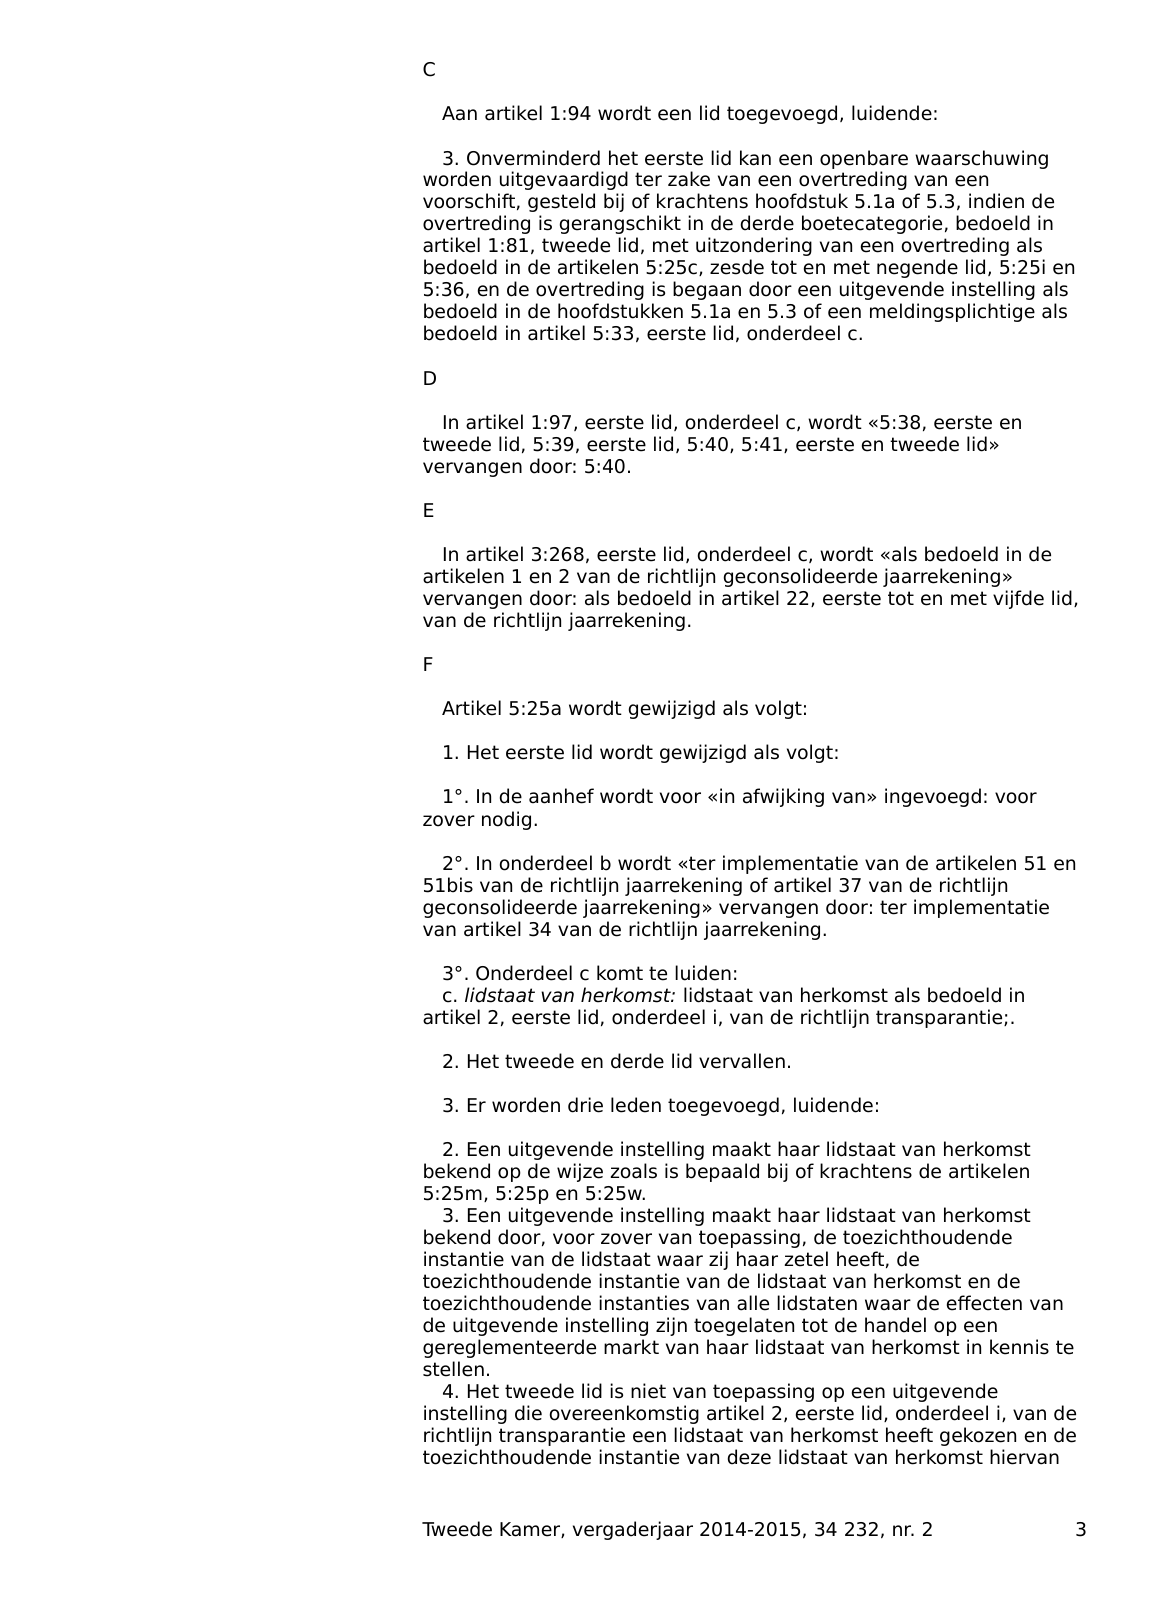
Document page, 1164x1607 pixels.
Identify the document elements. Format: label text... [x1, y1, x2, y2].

text D [422, 367, 1087, 389]
text F [422, 654, 1087, 676]
text E [422, 500, 1087, 522]
text Artikel 5:25a wordt gewijzigd als volgt: [422, 698, 1087, 720]
text 3. Er worden drie leden toegevoegd, luidende: [422, 1095, 1087, 1117]
text 3. Onverminderd het eerste lid kan een openbare waarschuwing worden uitgevaardigd ter zake van een overtreding van een voorschift, gesteld bij of krachtens hoofdstuk 5.1a of 5.3, indien de overtreding is gerangschikt in de derde boetecategorie, bedoeld in artikel 1:81, tweede lid, met uitzondering van een overtreding als bedoeld in de artikelen 5:25c, zesde tot en met negende lid, 5:25i en 5:36, en de overtreding is begaan door een uitgevende instelling als bedoeld in de hoofdstukken 5.1a en 5.3 of een meldingsplichtige als bedoeld in artikel 5:33, eerste lid, onderdeel c. [422, 147, 1087, 345]
text C [422, 59, 1087, 81]
text 2. Een uitgevende instelling maakt haar lidstaat van herkomst bekend op de wijze zoals is bepaald bij of krachtens de artikelen 5:25m, 5:25p en 5:25w. [422, 1139, 1087, 1205]
text In artikel 3:268, eerste lid, onderdeel c, wordt «als bedoeld in de artikelen 1 en 2 van de richtlijn geconsolideerde jaarrekening» vervangen door: als bedoeld in artikel 22, eerste tot en met vijfde lid, van de richtlijn jaarrekening. [422, 544, 1087, 632]
text Aan artikel 1:94 wordt een lid toegevoegd, luidende: [422, 103, 1087, 125]
text In artikel 1:97, eerste lid, onderdeel c, wordt «5:38, eerste en tweede lid, 5:39, eerste lid, 5:40, 5:41, eerste en tweede lid» vervangen door: 5:40. [422, 412, 1087, 477]
text 2. Het tweede en derde lid vervallen. [422, 1051, 1087, 1073]
text 1°. In de aanhef wordt voor «in afwijking van» ingevoegd: voor zover nodig. [422, 786, 1087, 830]
text 3°. Onderdeel c komt te luiden: [422, 963, 1087, 985]
text 1. Het eerste lid wordt gewijzigd als volgt: [422, 742, 1087, 764]
text 2°. In onderdeel b wordt «ter implementatie van de artikelen 51 en 51bis van de richtlijn jaarrekening of artikel 37 van de richtlijn geconsolideerde jaarrekening» vervangen door: ter implementatie van artikel 34 van de richtlijn jaarrekening. [422, 853, 1087, 941]
text 4. Het tweede lid is niet van toepassing op een uitgevende instelling die overeenkomstig artikel 2, eerste lid, onderdeel i, van de richtlijn transparantie een lidstaat van herkomst heeft gekozen en de toezichthoudende instantie van deze lidstaat van herkomst hiervan [422, 1381, 1087, 1469]
text 3. Een uitgevende instelling maakt haar lidstaat van herkomst bekend door, voor zover van toepassing, de toezichthoudende instantie van de lidstaat waar zij haar zetel heeft, de toezichthoudende instantie van de lidstaat van herkomst en de toezichthoudende instanties van alle lidstaten waar de effecten van de uitgevende instelling zijn toegelaten tot de handel op een gereglementeerde markt van haar lidstaat van herkomst in kennis te stellen. [422, 1205, 1087, 1381]
text c. lidstaat van herkomst: lidstaat van herkomst als bedoeld in artikel 2, eerste lid, onderdeel i, van de richtlijn transparantie;. [422, 985, 1087, 1029]
